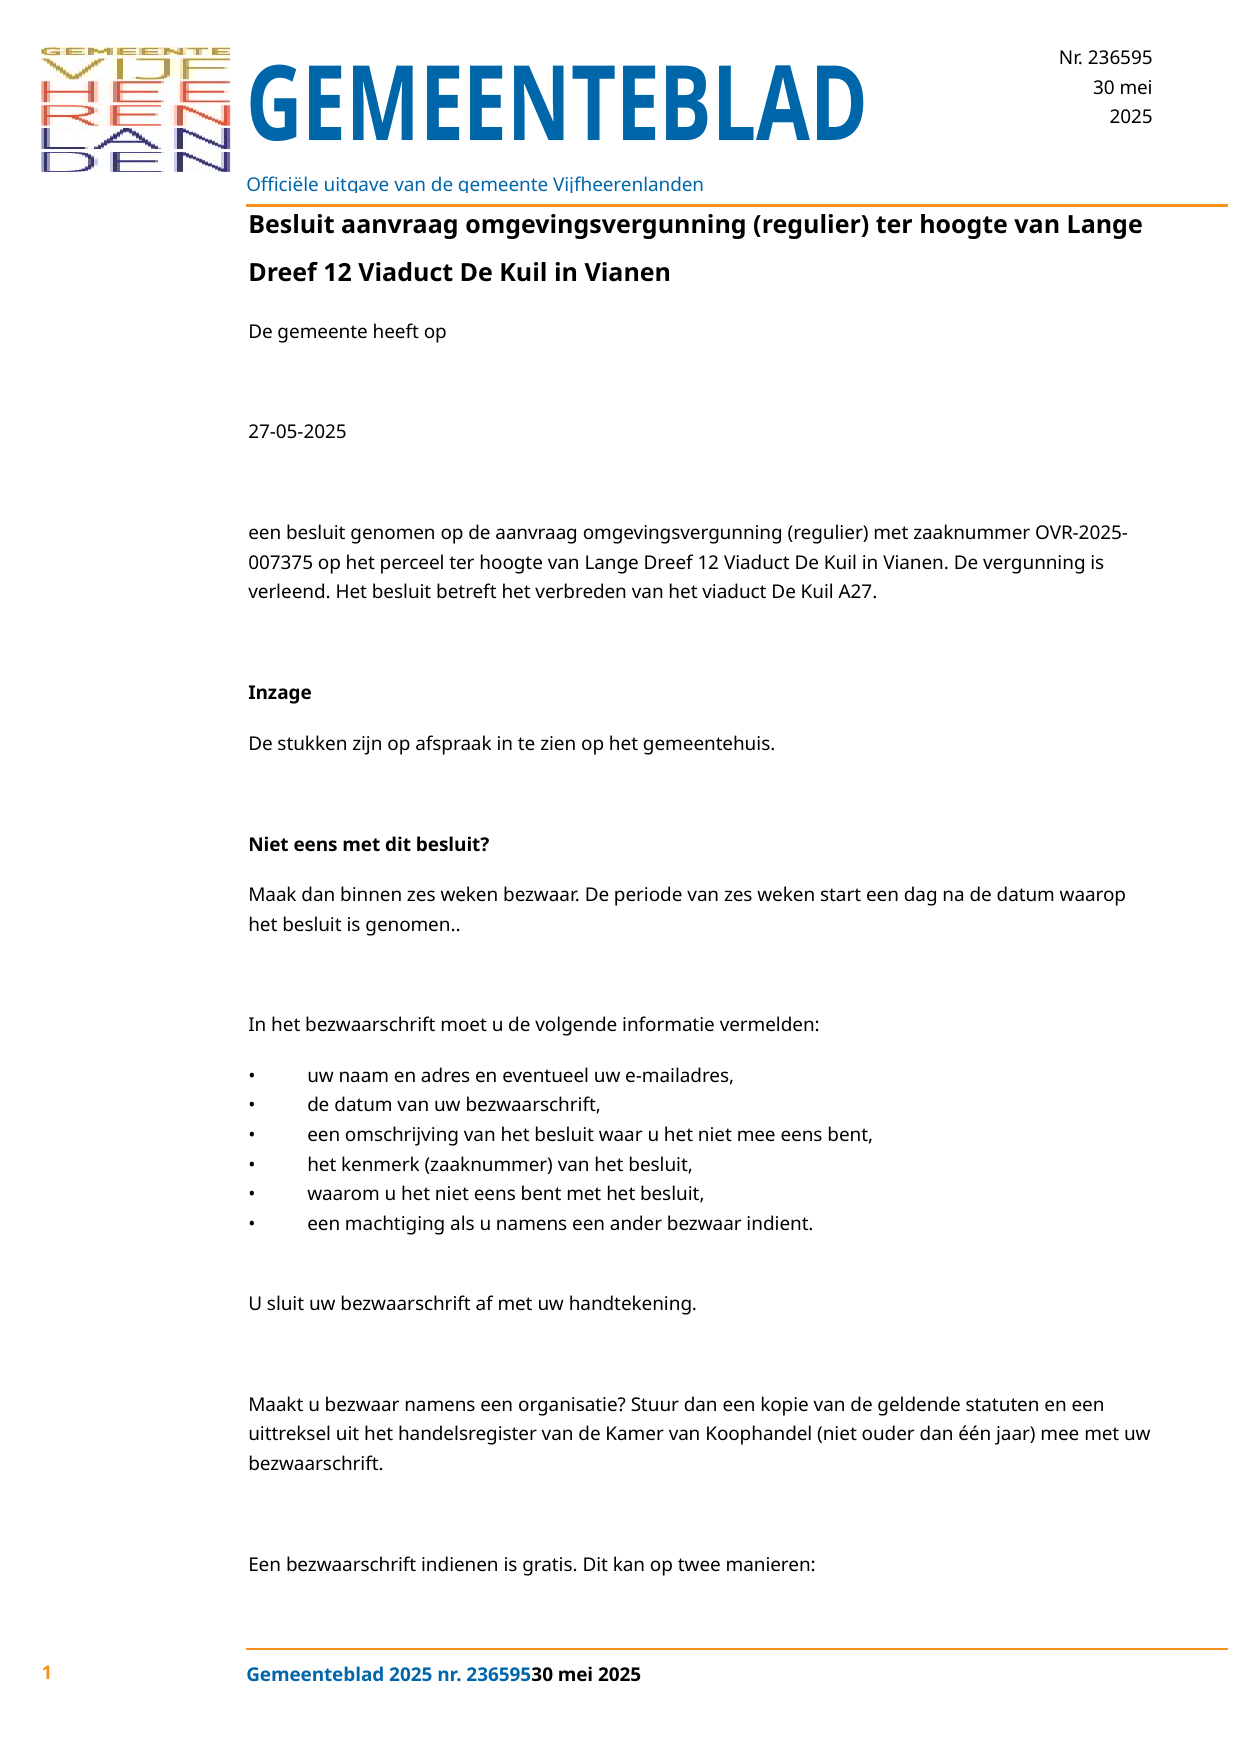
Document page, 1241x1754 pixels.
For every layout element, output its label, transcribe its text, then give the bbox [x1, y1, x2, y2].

text U sluit uw bezwaarschrift af met uw handtekening. [248, 1290, 1152, 1316]
text Maak dan binnen zes weken bezwaar. De periode van zes weken start een dag na de datum waarop het besluit is genomen.. [248, 881, 1152, 937]
text een besluit genomen op de aanvraag omgevingsvergunning (regulier) met zaaknummer OVR-2025-007375 op het perceel ter hoogte van Lange Dreef 12 Viaduct De Kuil in Vianen. De vergunning is verleend. Het besluit betreft het verbreden van het viaduct De Kuil A27. [248, 519, 1152, 604]
list een omschrijving van het besluit waar u het niet mee eens bent, [248, 1121, 1152, 1147]
list waarom u het niet eens bent met het besluit, [248, 1180, 1152, 1206]
list een machtiging als u namens een ander bezwaar indient. [248, 1210, 1152, 1236]
text De stukken zijn op afspraak in te zien op het gemeentehuis. [248, 730, 1152, 756]
text Een bezwaarschrift indienen is gratis. Dit kan op twee manieren: [248, 1551, 1152, 1577]
text Niet eens met dit besluit? [248, 831, 1152, 857]
text Inzage [248, 679, 1152, 705]
text Maakt u bezwaar namens een organisatie? Stuur dan een kopie van de geldende statuten en een uittreksel uit het handelsregister van de Kamer van Koophandel (niet ouder dan één jaar) mee met uw bezwaarschrift. [248, 1391, 1152, 1476]
text De gemeente heeft op [248, 318, 1152, 344]
text Besluit aanvraag omgevingsvergunning (regulier) ter hoogte van Lange Dreef 12 Viaduct De Kuil in Vianen [248, 207, 1152, 288]
picture [41, 47, 231, 172]
text 27-05-2025 [248, 419, 1152, 444]
list het kenmerk (zaaknummer) van het besluit, [248, 1151, 1152, 1177]
text In het bezwaarschrift moet u de volgende informatie vermelden: [248, 1012, 1152, 1037]
list uw naam en adres en eventueel uw e-mailadres, [248, 1062, 1152, 1088]
list de datum van uw bezwaarschrift, [248, 1092, 1152, 1117]
